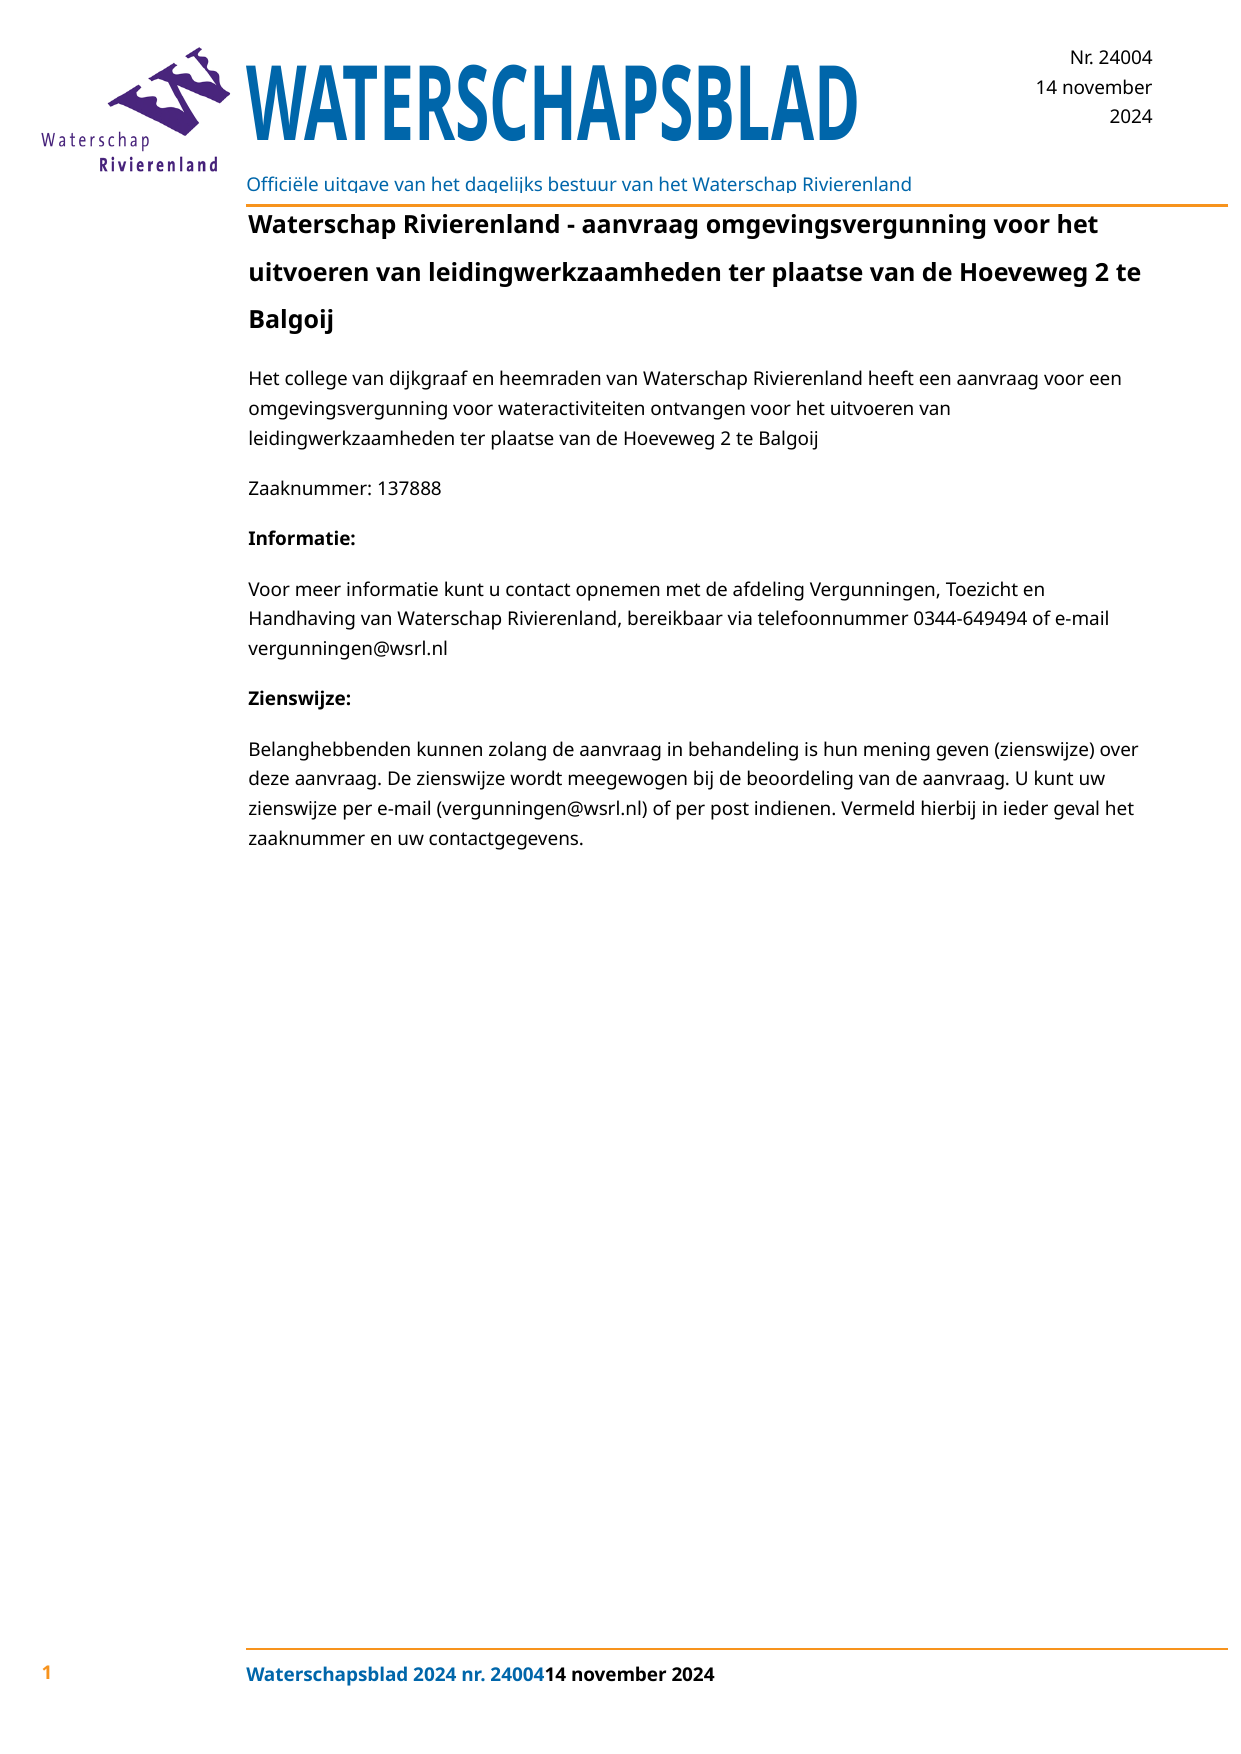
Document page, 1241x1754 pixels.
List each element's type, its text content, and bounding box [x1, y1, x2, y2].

picture [41, 47, 231, 172]
text Waterschap Rivierenland - aanvraag omgevingsvergunning voor het uitvoeren van leidingwerkzaamheden ter plaatse van de Hoeveweg 2 te Balgoij [248, 207, 1152, 336]
text Belanghebbenden kunnen zolang de aanvraag in behandeling is hun mening geven (zienswijze) over deze aanvraag. De zienswijze wordt meegewogen bij de beoordeling van de aanvraag. U kunt uw zienswijze per e-mail (vergunningen@wsrl.nl) of per post indienen. Vermeld hierbij in ieder geval het zaaknummer en uw contactgegevens. [248, 736, 1152, 850]
text Zaaknummer: 137888 [248, 475, 1152, 501]
text Zienswijze: [248, 686, 1152, 711]
text Het college van dijkgraaf en heemraden van Waterschap Rivierenland heeft een aanvraag voor een omgevingsvergunning voor wateractiviteiten ontvangen voor het uitvoeren van leidingwerkzaamheden ter plaatse van de Hoeveweg 2 te Balgoij [248, 366, 1152, 450]
text Voor meer informatie kunt u contact opnemen met de afdeling Vergunningen, Toezicht en Handhaving van Waterschap Rivierenland, bereikbaar via telefoonnummer 0344-649494 of e-mail vergunningen@wsrl.nl [248, 576, 1152, 661]
text Informatie: [248, 526, 1152, 551]
